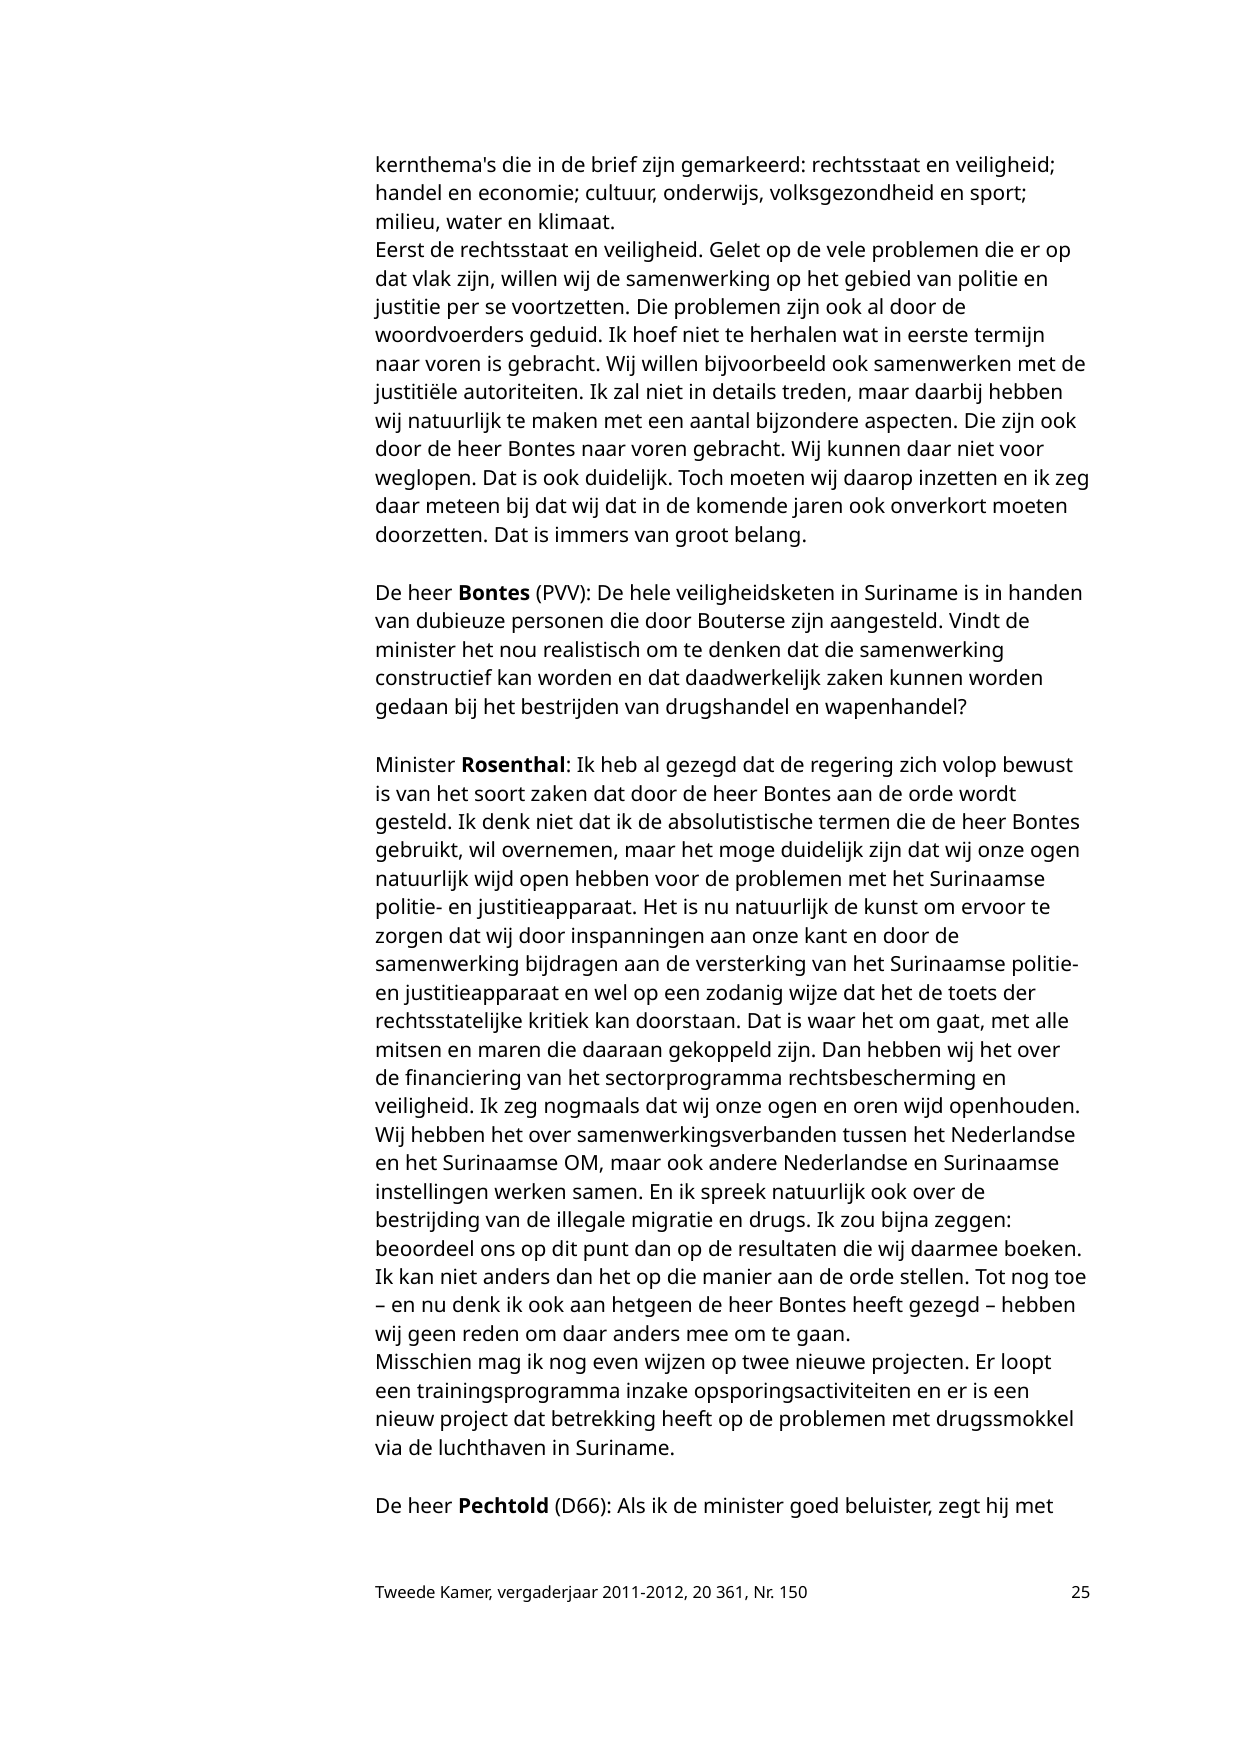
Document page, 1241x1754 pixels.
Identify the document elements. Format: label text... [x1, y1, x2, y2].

text De heer Pechtold (D66): Als ik de minister goed beluister, zegt hij met [375, 1491, 1090, 1520]
text Minister Rosenthal: Ik heb al gezegd dat de regering zich volop bewust is van het soort zaken dat door de heer Bontes aan de orde wordt gesteld. Ik denk niet dat ik de absolutistische termen die de heer Bontes gebruikt, wil overnemen, maar het moge duidelijk zijn dat wij onze ogen natuurlijk wijd open hebben voor de problemen met het Surinaamse politie- en justitieapparaat. Het is nu natuurlijk de kunst om ervoor te zorgen dat wij door inspanningen aan onze kant en door de samenwerking bijdragen aan de versterking van het Surinaamse politie- en justitieapparaat en wel op een zodanig wijze dat het de toets der rechtsstatelijke kritiek kan doorstaan. Dat is waar het om gaat, met alle mitsen en maren die daaraan gekoppeld zijn. Dan hebben wij het over de financiering van het sectorprogramma rechtsbescherming en veiligheid. Ik zeg nogmaals dat wij onze ogen en oren wijd openhouden. Wij hebben het over samenwerkingsverbanden tussen het Nederlandse en het Surinaamse OM, maar ook andere Nederlandse en Surinaamse instellingen werken samen. En ik spreek natuurlijk ook over de bestrijding van de illegale migratie en drugs. Ik zou bijna zeggen: beoordeel ons op dit punt dan op de resultaten die wij daarmee boeken. Ik kan niet anders dan het op die manier aan de orde stellen. Tot nog toe – en nu denk ik ook aan hetgeen de heer Bontes heeft gezegd – hebben wij geen reden om daar anders mee om te gaan. [375, 750, 1090, 1347]
text Misschien mag ik nog even wijzen op twee nieuwe projecten. Er loopt een trainingsprogramma inzake opsporingsactiviteiten en er is een nieuw project dat betrekking heeft op de problemen met drugssmokkel via de luchthaven in Suriname. [375, 1347, 1090, 1461]
text De heer Bontes (PVV): De hele veiligheidsketen in Suriname is in handen van dubieuze personen die door Bouterse zijn aangesteld. Vindt de minister het nou realistisch om te denken dat die samenwerking constructief kan worden en dat daadwerkelijk zaken kunnen worden gedaan bij het bestrijden van drugshandel en wapenhandel? [375, 578, 1090, 720]
text kernthema's die in de brief zijn gemarkeerd: rechtsstaat en veiligheid; handel en economie; cultuur, onderwijs, volksgezondheid en sport; milieu, water en klimaat. [375, 150, 1090, 235]
text Eerst de rechtsstaat en veiligheid. Gelet op de vele problemen die er op dat vlak zijn, willen wij de samenwerking op het gebied van politie en justitie per se voortzetten. Die problemen zijn ook al door de woordvoerders geduid. Ik hoef niet te herhalen wat in eerste termijn naar voren is gebracht. Wij willen bijvoorbeeld ook samenwerken met de justitiële autoriteiten. Ik zal niet in details treden, maar daarbij hebben wij natuurlijk te maken met een aantal bijzondere aspecten. Die zijn ook door de heer Bontes naar voren gebracht. Wij kunnen daar niet voor weglopen. Dat is ook duidelijk. Toch moeten wij daarop inzetten en ik zeg daar meteen bij dat wij dat in de komende jaren ook onverkort moeten doorzetten. Dat is immers van groot belang. [375, 235, 1090, 548]
